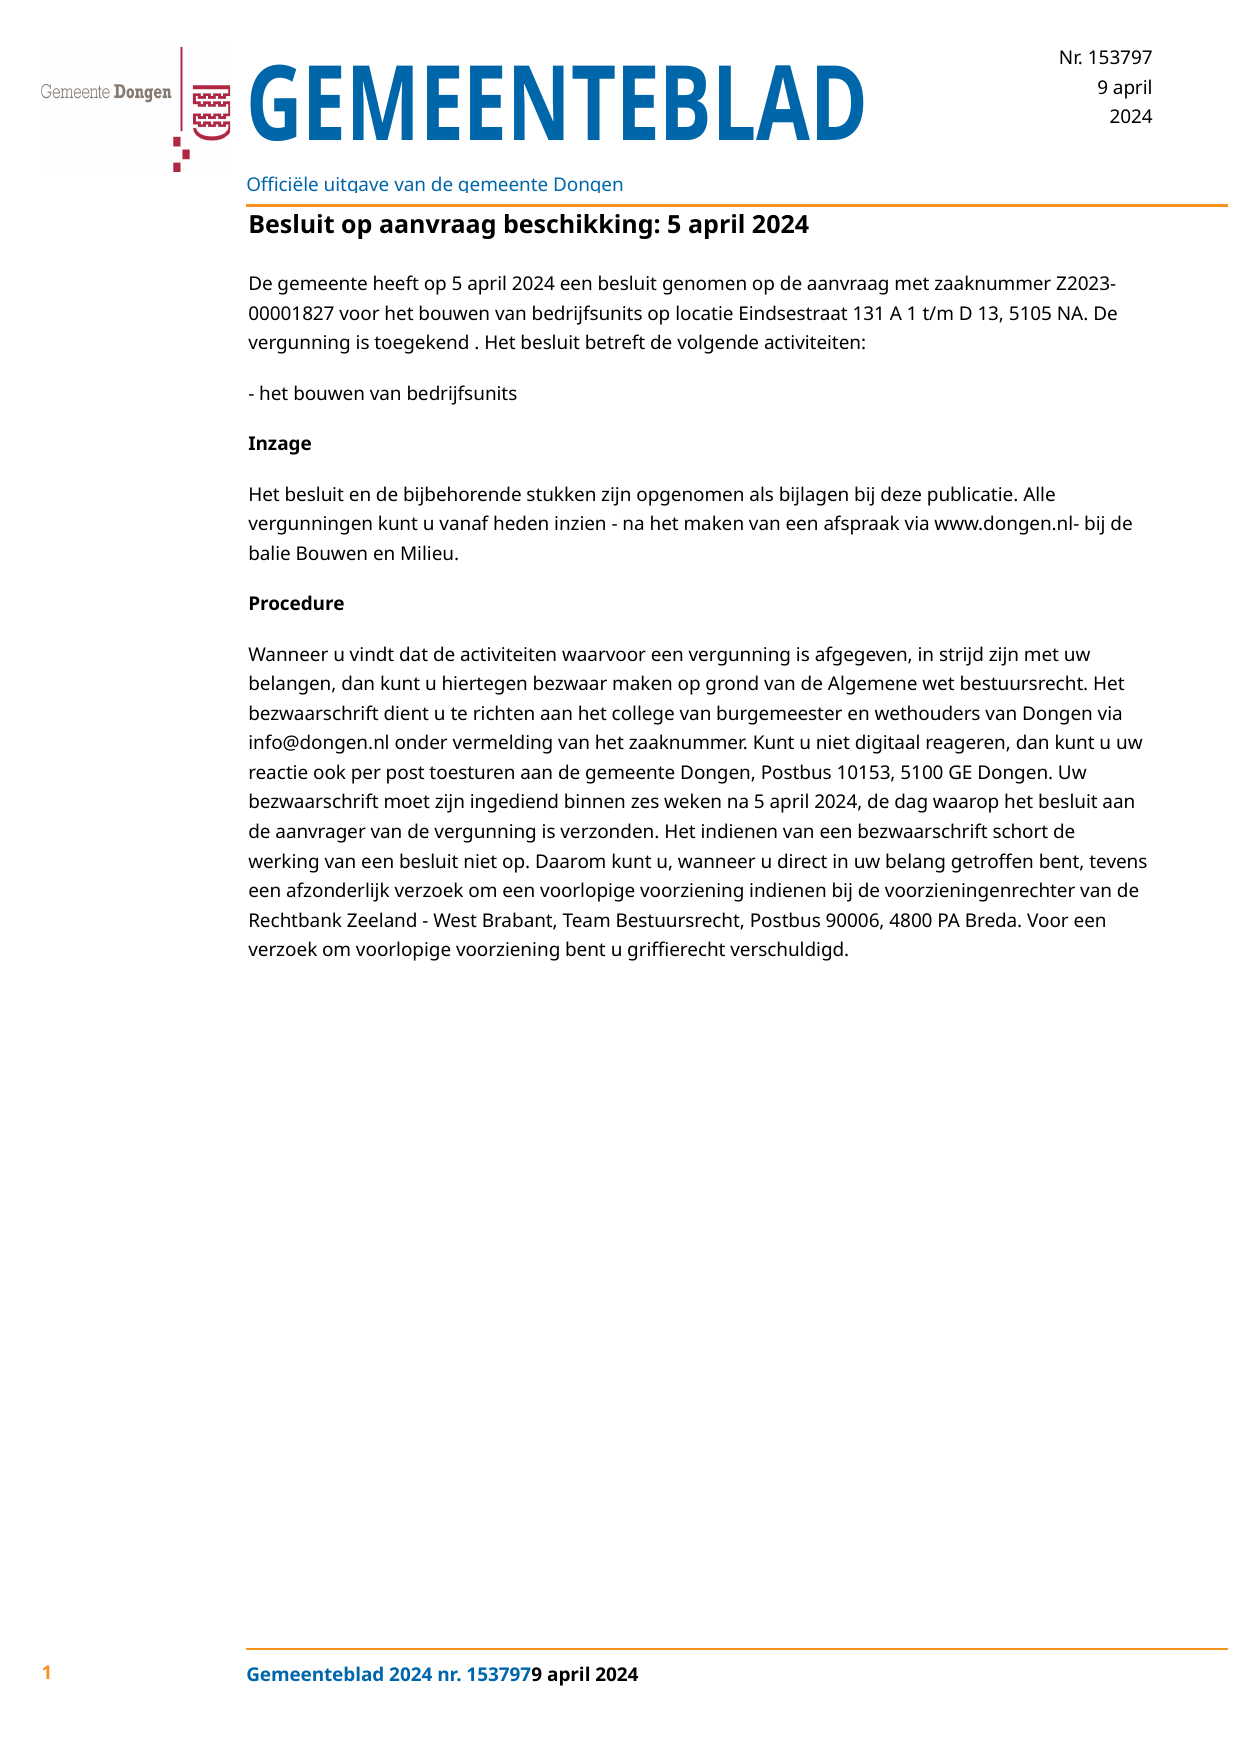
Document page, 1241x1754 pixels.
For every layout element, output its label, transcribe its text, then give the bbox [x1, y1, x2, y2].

text Wanneer u vindt dat de activiteiten waarvoor een vergunning is afgegeven, in strijd zijn met uw belangen, dan kunt u hiertegen bezwaar maken op grond van de Algemene wet bestuursrecht. Het bezwaarschrift dient u te richten aan het college van burgemeester en wethouders van Dongen via info@dongen.nl onder vermelding van het zaaknummer. Kunt u niet digitaal reageren, dan kunt u uw reactie ook per post toesturen aan de gemeente Dongen, Postbus 10153, 5100 GE Dongen. Uw bezwaarschrift moet zijn ingediend binnen zes weken na 5 april 2024, de dag waarop het besluit aan de aanvrager van de vergunning is verzonden. Het indienen van een bezwaarschrift schort de werking van een besluit niet op. Daarom kunt u, wanneer u direct in uw belang getroffen bent, tevens een afzonderlijk verzoek om een voorlopige voorziening indienen bij de voorzieningenrechter van de Rechtbank Zeeland - West Brabant, Team Bestuursrecht, Postbus 90006, 4800 PA Breda. Voor een verzoek om voorlopige voorziening bent u griffierecht verschuldigd. [248, 641, 1152, 962]
text Besluit op aanvraag beschikking: 5 april 2024 [248, 207, 1152, 241]
text Inzage [248, 430, 1152, 456]
text De gemeente heeft op 5 april 2024 een besluit genomen op de aanvraag met zaaknummer Z2023-00001827 voor het bouwen van bedrijfsunits op locatie Eindsestraat 131 A 1 t/m D 13, 5105 NA. De vergunning is toegekend . Het besluit betreft de volgende activiteiten: [248, 270, 1152, 355]
text - het bouwen van bedrijfsunits [248, 380, 1152, 406]
text Het besluit en de bijbehorende stukken zijn opgenomen als bijlagen bij deze publicatie. Alle vergunningen kunt u vanaf heden inzien - na het maken van een afspraak via www.dongen.nl- bij de balie Bouwen en Milieu. [248, 481, 1152, 566]
picture [41, 47, 231, 172]
text Procedure [248, 590, 1152, 616]
